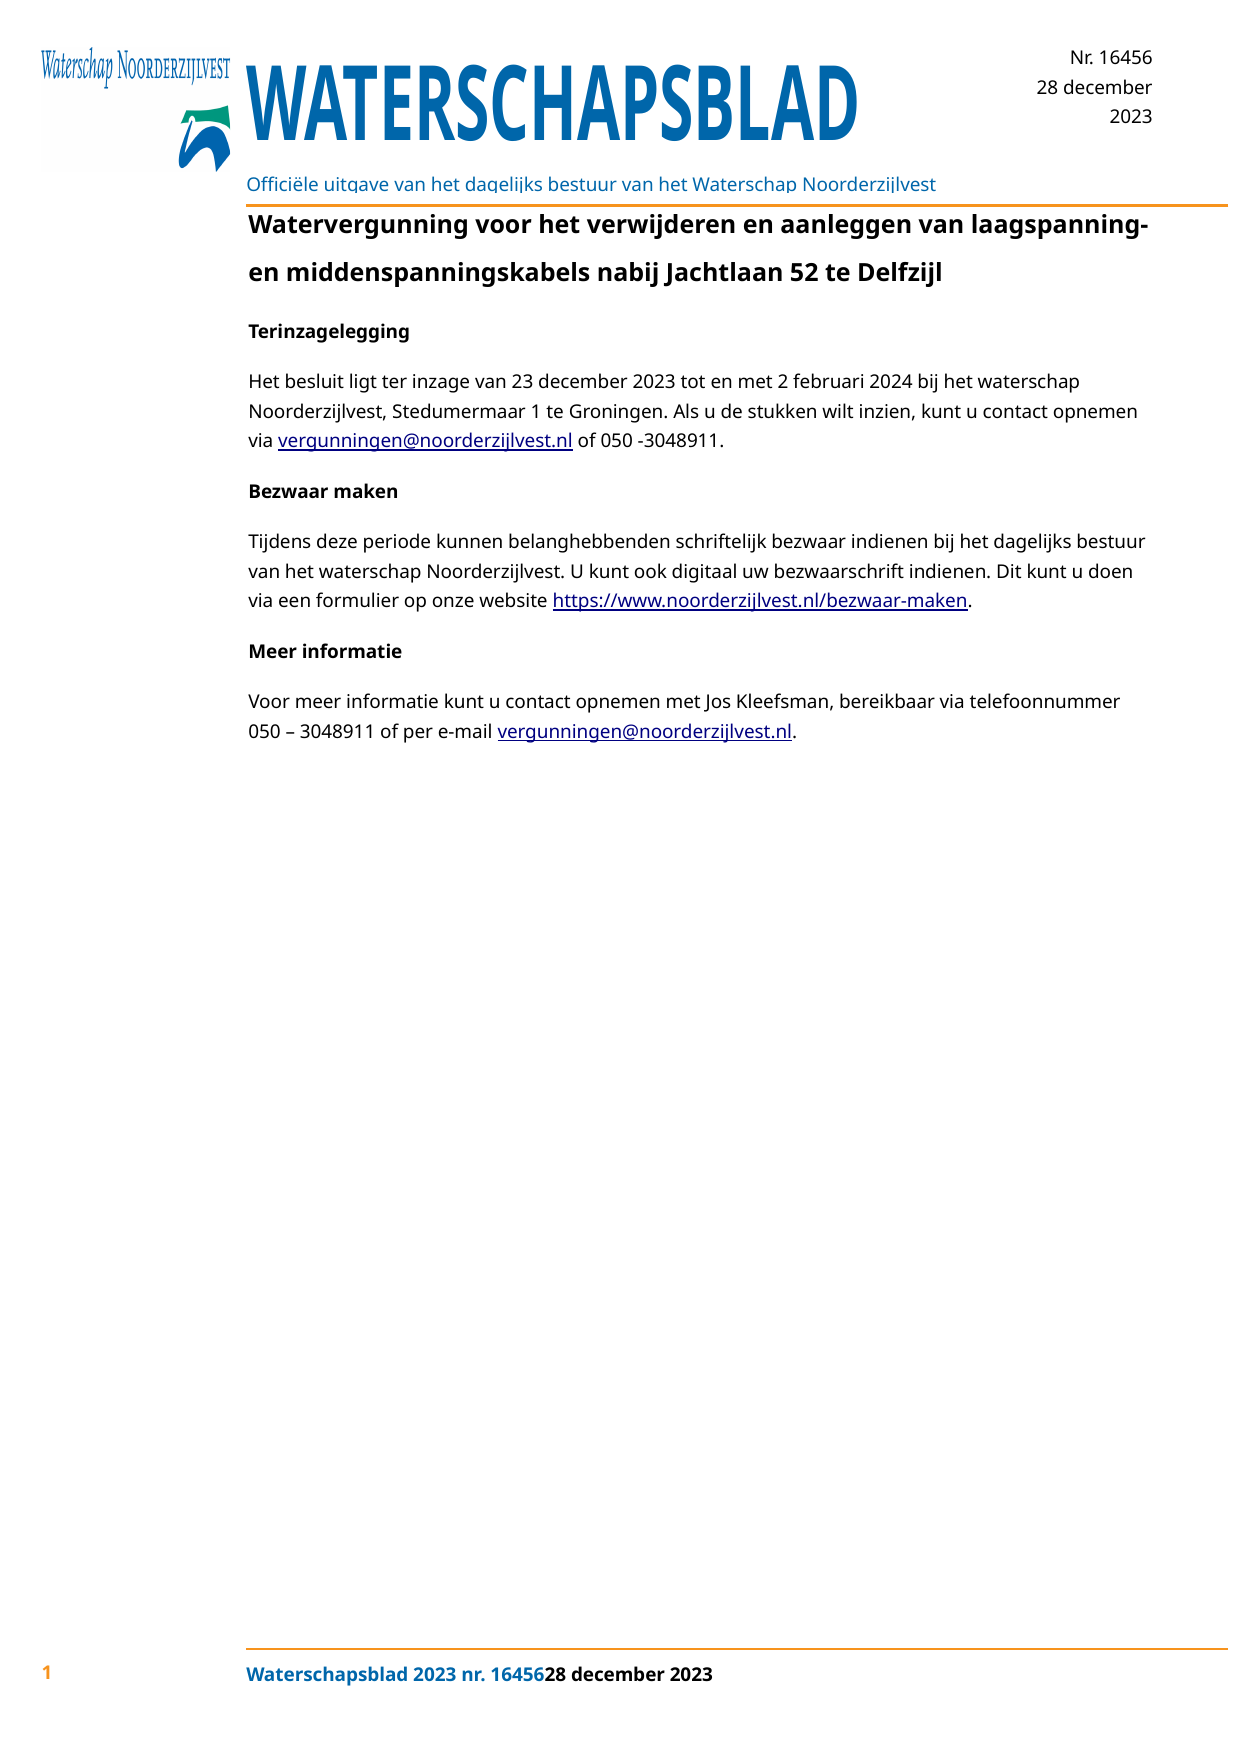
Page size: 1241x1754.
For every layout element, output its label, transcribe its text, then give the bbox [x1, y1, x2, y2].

text Tijdens deze periode kunnen belanghebbenden schriftelijk bezwaar indienen bij het dagelijks bestuur van het waterschap Noorderzijlvest. U kunt ook digitaal uw bezwaarschrift indienen. Dit kunt u doen via een formulier op onze website https://www.noorderzijlvest.nl/bezwaar-maken. [248, 528, 1152, 613]
text Terinzagelegging [248, 318, 1152, 344]
text Bezwaar maken [248, 478, 1152, 504]
text Watervergunning voor het verwijderen en aanleggen van laagspanning- en middenspanningskabels nabij Jachtlaan 52 te Delfzijl [248, 207, 1152, 288]
text Het besluit ligt ter inzage van 23 december 2023 tot en met 2 februari 2024 bij het waterschap Noorderzijlvest, Stedumermaar 1 te Groningen. Als u de stukken wilt inzien, kunt u contact opnemen via vergunningen@noorderzijlvest.nl of 050 -3048911. [248, 368, 1152, 453]
text Voor meer informatie kunt u contact opnemen met Jos Kleefsman, bereikbaar via telefoonnummer 050 – 3048911 of per e-mail vergunningen@noorderzijlvest.nl. [248, 688, 1152, 744]
text Meer informatie [248, 638, 1152, 664]
picture [41, 47, 231, 172]
